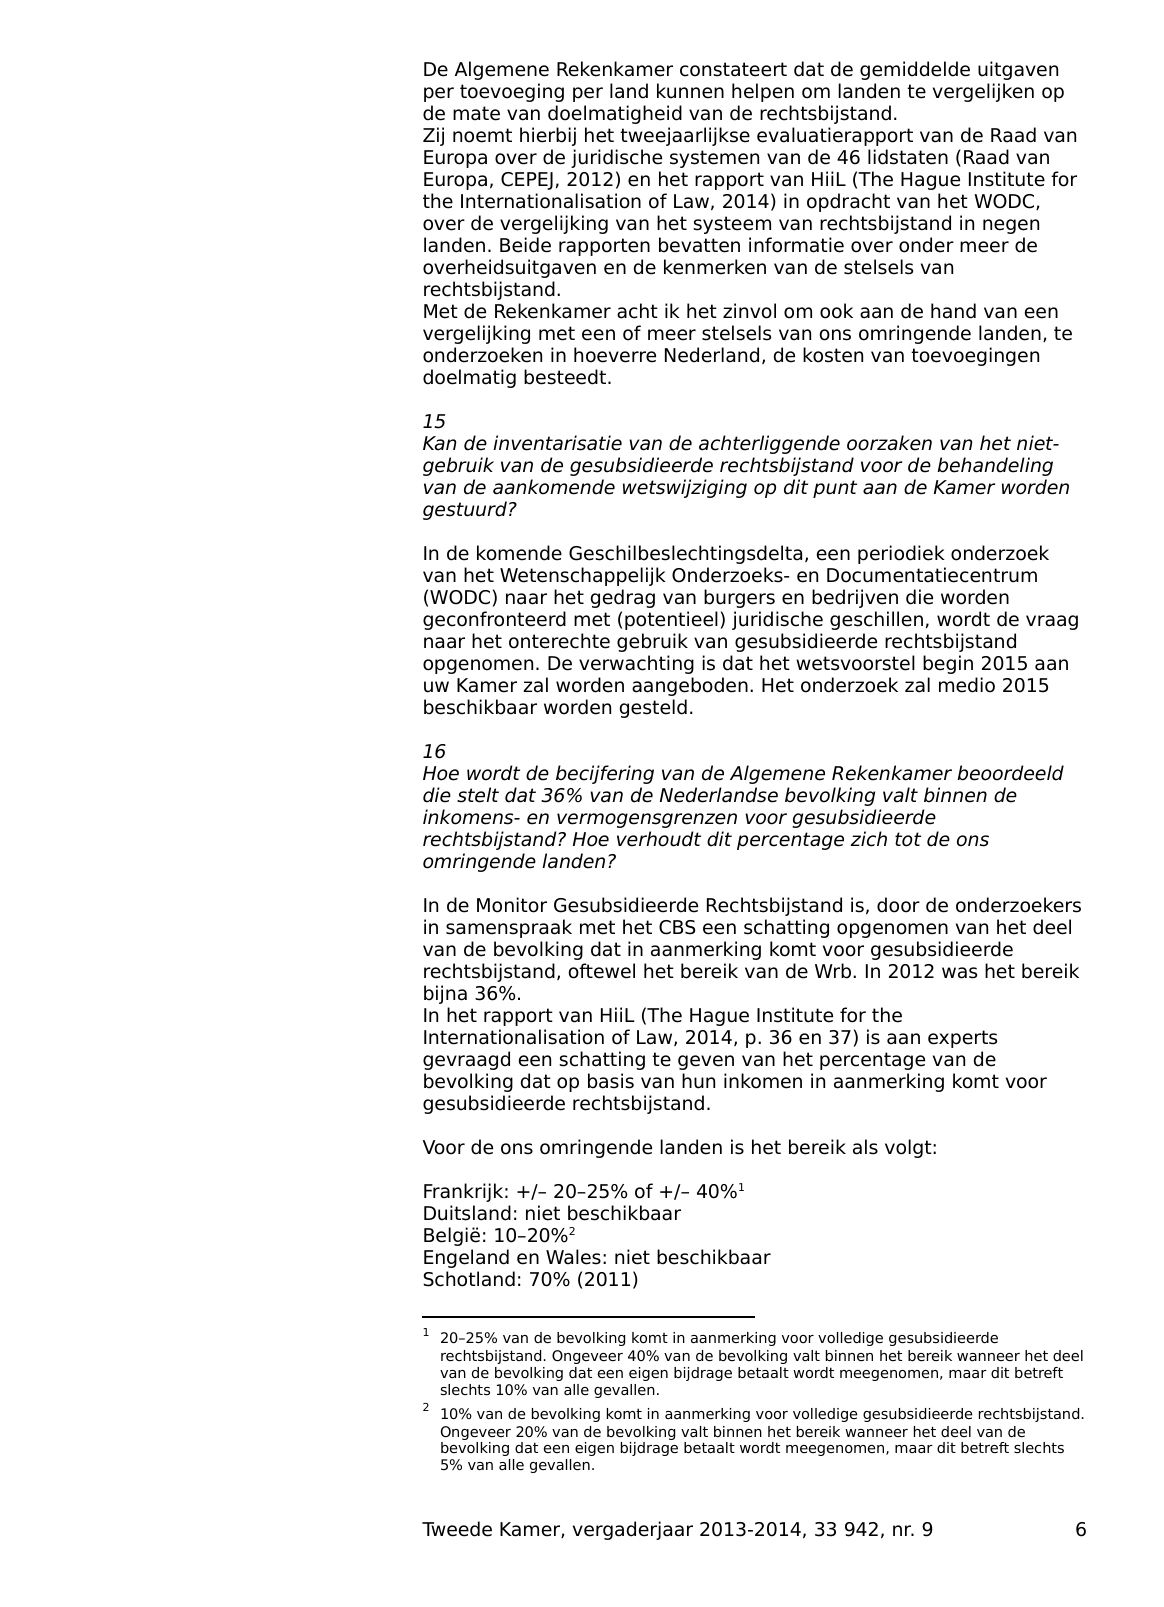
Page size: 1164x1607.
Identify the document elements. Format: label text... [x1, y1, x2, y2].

text Frankrijk: +/– 20–25% of +/– 40% [422, 1181, 1087, 1203]
text Met de Rekenkamer acht ik het zinvol om ook aan de hand van een vergelijking met een of meer stelsels van ons omringende landen, te onderzoeken in hoeverre Nederland, de kosten van toevoegingen doelmatig besteedt. [422, 301, 1087, 389]
text 15 [422, 411, 1087, 433]
text Kan de inventarisatie van de achterliggende oorzaken van het niet-gebruik van de gesubsidieerde rechtsbijstand voor de behandeling van de aankomende wetswijziging op dit punt aan de Kamer worden gestuurd? [422, 433, 1087, 521]
text Engeland en Wales: niet beschikbaar [422, 1247, 1087, 1269]
text 10% van de bevolking komt in aanmerking voor volledige gesubsidieerde rechtsbijstand. Ongeveer 20% van de bevolking valt binnen het bereik wanneer het deel van de bevolking dat een eigen bijdrage betaalt wordt meegenomen, maar dit betreft slechts 5% van alle gevallen. [422, 1402, 1087, 1474]
text 20–25% van de bevolking komt in aanmerking voor volledige gesubsidieerde rechtsbijstand. Ongeveer 40% van de bevolking valt binnen het bereik wanneer het deel van de bevolking dat een eigen bijdrage betaalt wordt meegenomen, maar dit betreft slechts 10% van alle gevallen. [422, 1326, 1087, 1399]
text In het rapport van HiiL (The Hague Institute for the Internationalisation of Law, 2014, p. 36 en 37) is aan experts gevraagd een schatting te geven van het percentage van de bevolking dat op basis van hun inkomen in aanmerking komt voor gesubsidieerde rechtsbijstand. [422, 1005, 1087, 1115]
text België: 10–20% [422, 1225, 1087, 1247]
text Schotland: 70% (2011) [422, 1269, 1087, 1291]
text In de komende Geschilbeslechtingsdelta, een periodiek onderzoek van het Wetenschappelijk Onderzoeks- en Documentatiecentrum (WODC) naar het gedrag van burgers en bedrijven die worden geconfronteerd met (potentieel) juridische geschillen, wordt de vraag naar het onterechte gebruik van gesubsidieerde rechtsbijstand opgenomen. De verwachting is dat het wetsvoorstel begin 2015 aan uw Kamer zal worden aangeboden. Het onderzoek zal medio 2015 beschikbaar worden gesteld. [422, 543, 1087, 719]
text Zij noemt hierbij het tweejaarlijkse evaluatierapport van de Raad van Europa over de juridische systemen van de 46 lidstaten (Raad van Europa, CEPEJ, 2012) en het rapport van HiiL (The Hague Institute for the Internationalisation of Law, 2014) in opdracht van het WODC, over de vergelijking van het systeem van rechtsbijstand in negen landen. Beide rapporten bevatten informatie over onder meer de overheidsuitgaven en de kenmerken van de stelsels van rechtsbijstand. [422, 125, 1087, 301]
text Voor de ons omringende landen is het bereik als volgt: [422, 1137, 1087, 1159]
text Duitsland: niet beschikbaar [422, 1203, 1087, 1225]
text Hoe wordt de becijfering van de Algemene Rekenkamer beoordeeld die stelt dat 36% van de Nederlandse bevolking valt binnen de inkomens- en vermogensgrenzen voor gesubsidieerde rechtsbijstand? Hoe verhoudt dit percentage zich tot de ons omringende landen? [422, 763, 1087, 873]
text In de Monitor Gesubsidieerde Rechtsbijstand is, door de onderzoekers in samenspraak met het CBS een schatting opgenomen van het deel van de bevolking dat in aanmerking komt voor gesubsidieerde rechtsbijstand, oftewel het bereik van de Wrb. In 2012 was het bereik bijna 36%. [422, 895, 1087, 1005]
text 16 [422, 741, 1087, 763]
text De Algemene Rekenkamer constateert dat de gemiddelde uitgaven per toevoeging per land kunnen helpen om landen te vergelijken op de mate van doelmatigheid van de rechtsbijstand. [422, 59, 1087, 125]
